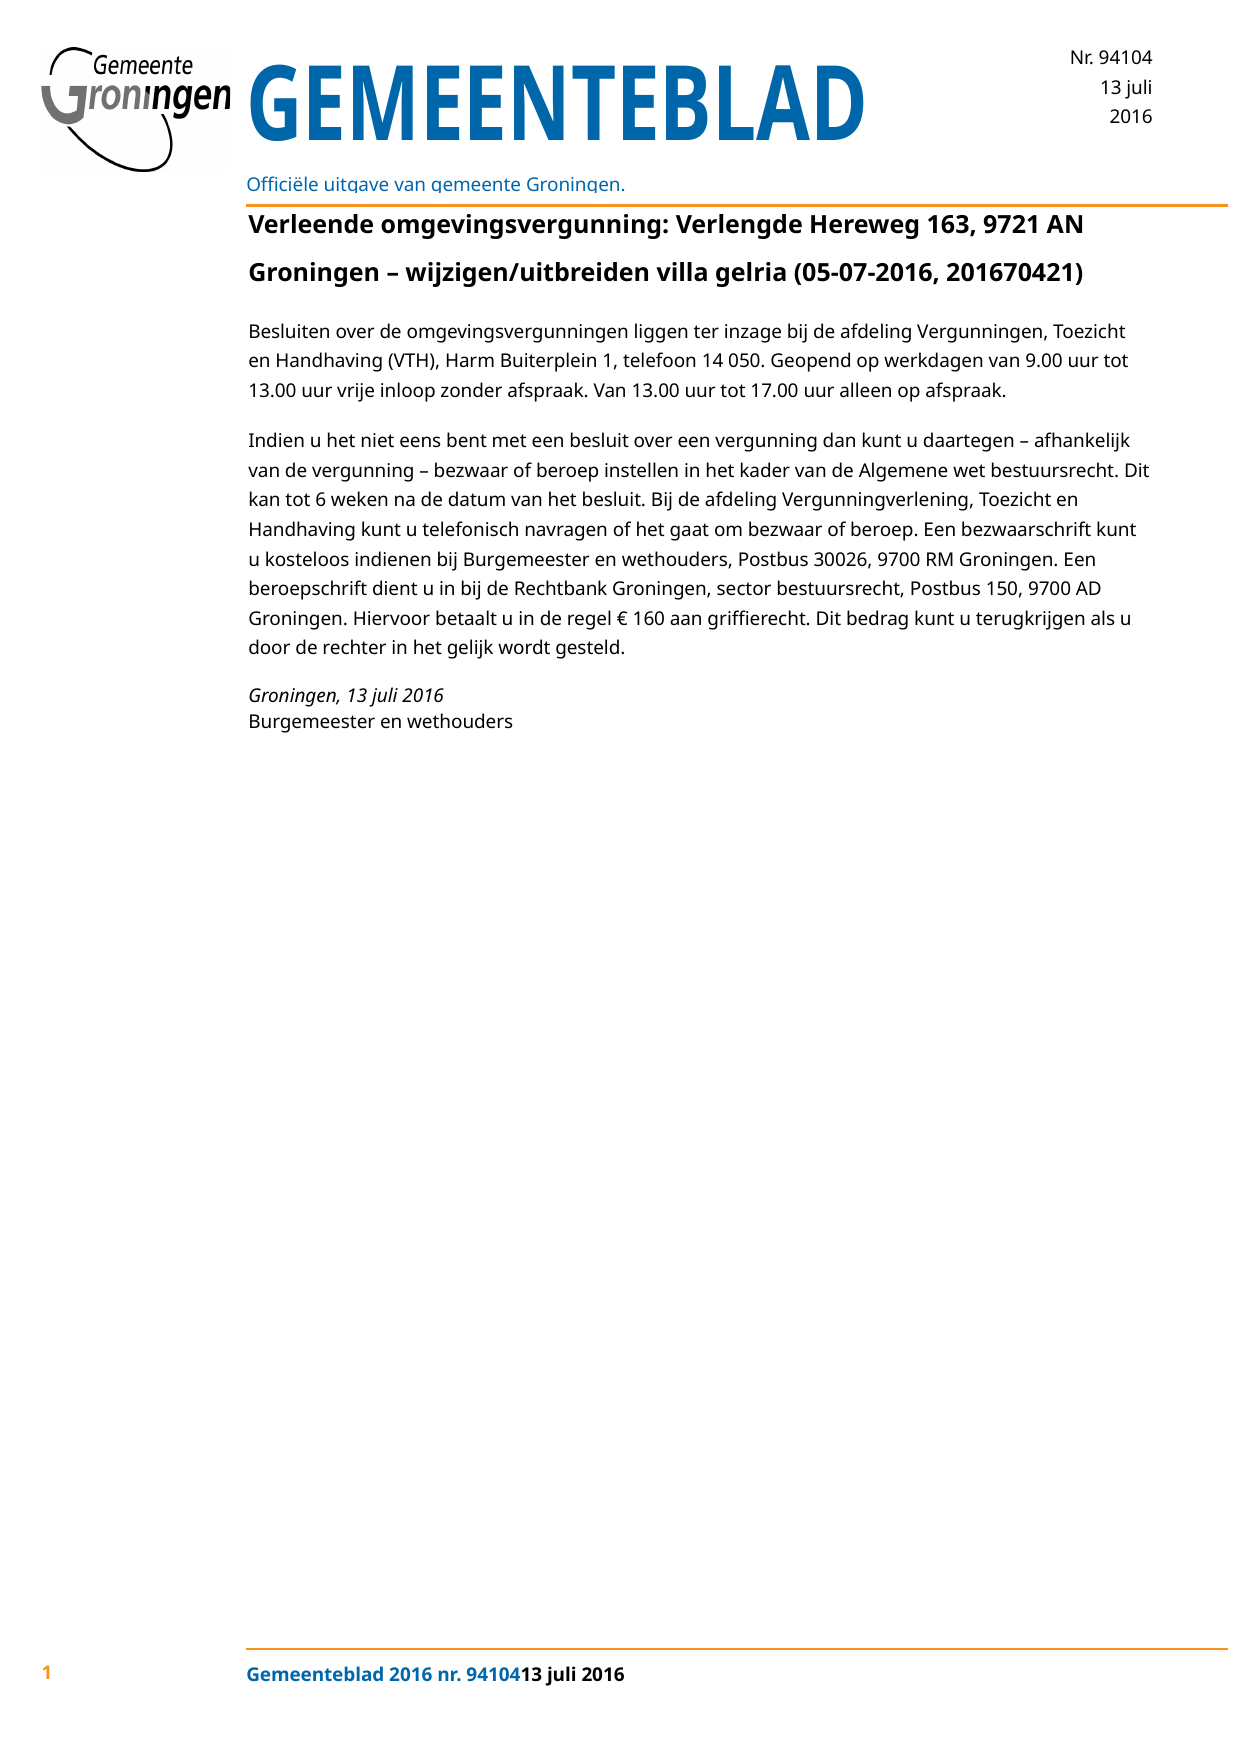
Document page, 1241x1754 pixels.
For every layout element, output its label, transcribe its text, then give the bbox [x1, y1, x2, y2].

text Groningen, 13 juli 2016 [248, 682, 1152, 708]
text Burgemeester en wethouders [248, 708, 1152, 734]
text Besluiten over de omgevingsvergunningen liggen ter inzage bij de afdeling Vergunningen, Toezicht en Handhaving (VTH), Harm Buiterplein 1, telefoon 14 050. Geopend op werkdagen van 9.00 uur tot 13.00 uur vrije inloop zonder afspraak. Van 13.00 uur tot 17.00 uur alleen op afspraak. [248, 318, 1152, 403]
text Verleende omgevingsvergunning: Verlengde Hereweg 163, 9721 AN Groningen – wijzigen/uitbreiden villa gelria (05-07-2016, 201670421) [248, 207, 1152, 288]
picture [41, 47, 231, 172]
text Indien u het niet eens bent met een besluit over een vergunning dan kunt u daartegen – afhankelijk van de vergunning – bezwaar of beroep instellen in het kader van de Algemene wet bestuursrecht. Dit kan tot 6 weken na de datum van het besluit. Bij de afdeling Vergunningverlening, Toezicht en Handhaving kunt u telefonisch navragen of het gaat om bezwaar of beroep. Een bezwaarschrift kunt u kosteloos indienen bij Burgemeester en wethouders, Postbus 30026, 9700 RM Groningen. Een beroepschrift dient u in bij de Rechtbank Groningen, sector bestuursrecht, Postbus 150, 9700 AD Groningen. Hiervoor betaalt u in de regel € 160 aan griffierecht. Dit bedrag kunt u terugkrijgen als u door de rechter in het gelijk wordt gesteld. [248, 427, 1152, 660]
